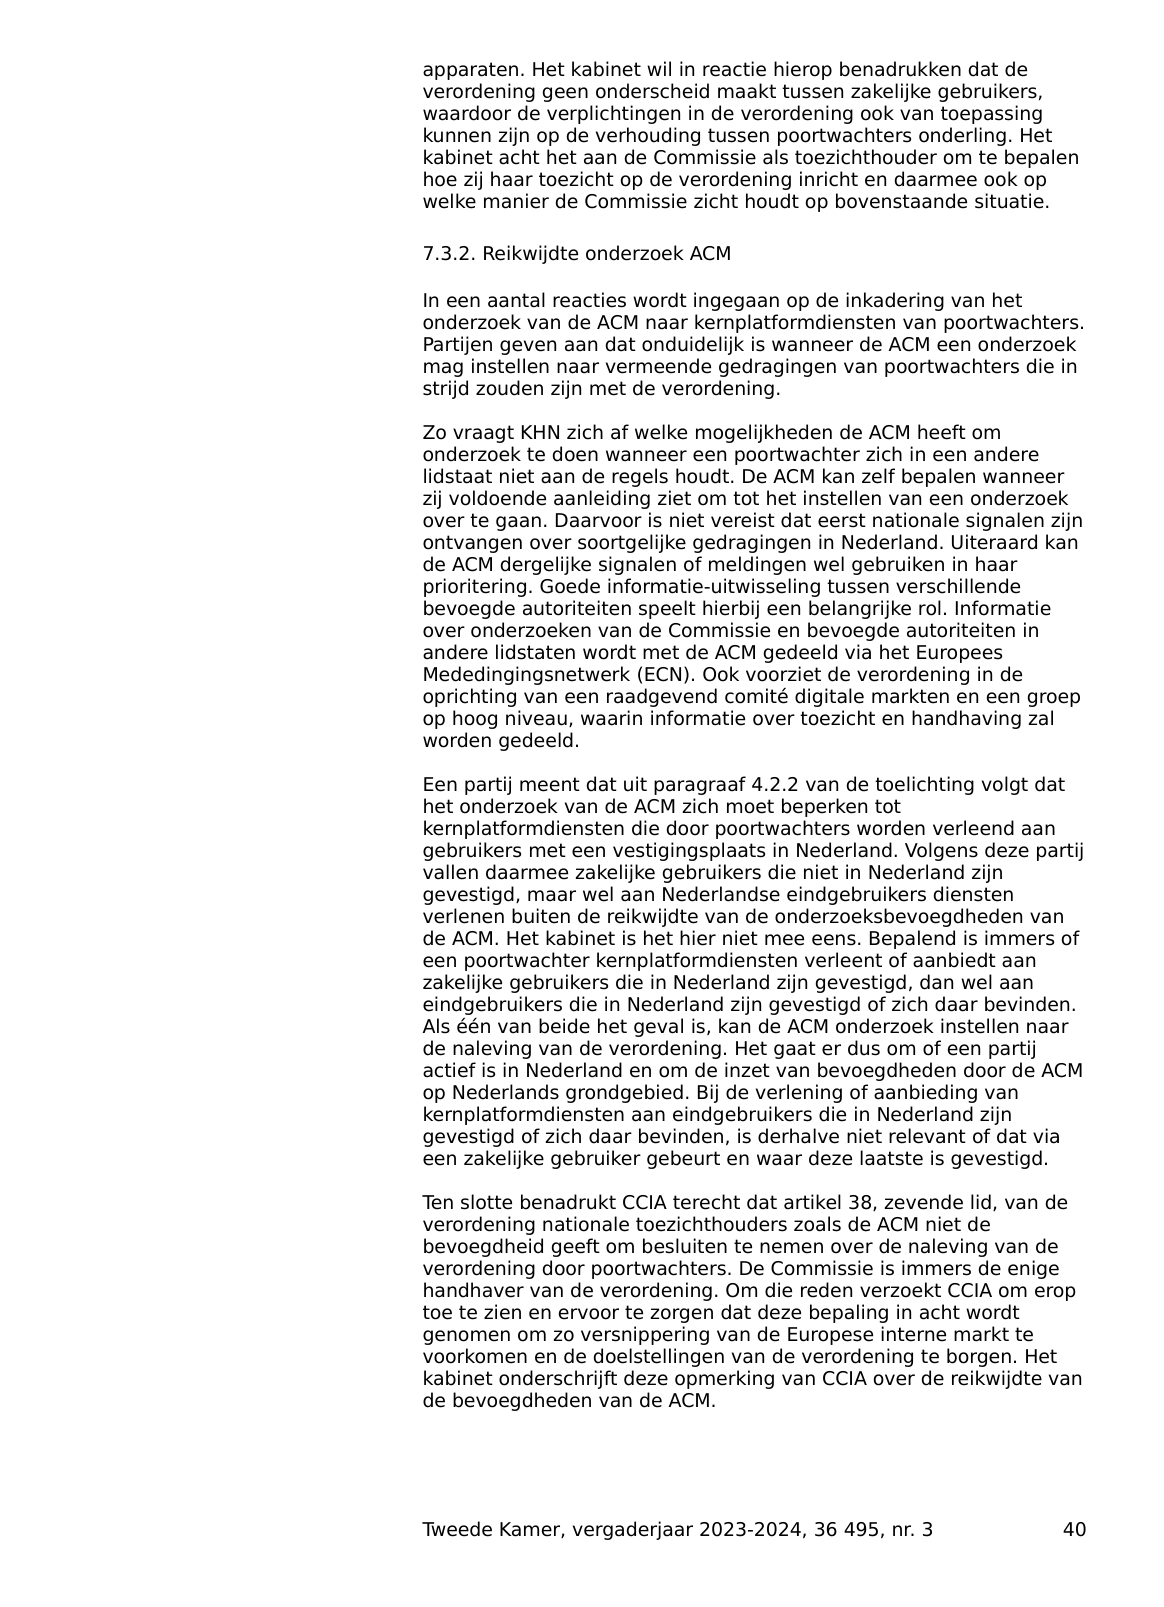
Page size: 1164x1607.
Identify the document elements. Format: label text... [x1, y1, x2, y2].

text In een aantal reacties wordt ingegaan op de inkadering van het onderzoek van de ACM naar kernplatformdiensten van poortwachters. Partijen geven aan dat onduidelijk is wanneer de ACM een onderzoek mag instellen naar vermeende gedragingen van poortwachters die in strijd zouden zijn met de verordening. [422, 290, 1087, 400]
text Ten slotte benadrukt CCIA terecht dat artikel 38, zevende lid, van de verordening nationale toezichthouders zoals de ACM niet de bevoegdheid geeft om besluiten te nemen over de naleving van de verordening door poortwachters. De Commissie is immers de enige handhaver van de verordening. Om die reden verzoekt CCIA om erop toe te zien en ervoor te zorgen dat deze bepaling in acht wordt genomen om zo versnippering van de Europese interne markt te voorkomen en de doelstellingen van de verordening te borgen. Het kabinet onderschrijft deze opmerking van CCIA over de reikwijdte van de bevoegdheden van de ACM. [422, 1192, 1087, 1411]
text Zo vraagt KHN zich af welke mogelijkheden de ACM heeft om onderzoek te doen wanneer een poortwachter zich in een andere lidstaat niet aan de regels houdt. De ACM kan zelf bepalen wanneer zij voldoende aanleiding ziet om tot het instellen van een onderzoek over te gaan. Daarvoor is niet vereist dat eerst nationale signalen zijn ontvangen over soortgelijke gedragingen in Nederland. Uiteraard kan de ACM dergelijke signalen of meldingen wel gebruiken in haar prioritering. Goede informatie-uitwisseling tussen verschillende bevoegde autoriteiten speelt hierbij een belangrijke rol. Informatie over onderzoeken van de Commissie en bevoegde autoriteiten in andere lidstaten wordt met de ACM gedeeld via het Europees Mededingingsnetwerk (ECN). Ook voorziet de verordening in de oprichting van een raadgevend comité digitale markten en een groep op hoog niveau, waarin informatie over toezicht en handhaving zal worden gedeeld. [422, 422, 1087, 752]
text apparaten. Het kabinet wil in reactie hierop benadrukken dat de verordening geen onderscheid maakt tussen zakelijke gebruikers, waardoor de verplichtingen in de verordening ook van toepassing kunnen zijn op de verhouding tussen poortwachters onderling. Het kabinet acht het aan de Commissie als toezichthouder om te bepalen hoe zij haar toezicht op de verordening inricht en daarmee ook op welke manier de Commissie zicht houdt op bovenstaande situatie. [422, 59, 1087, 213]
subtitle 7.3.2. Reikwijdte onderzoek ACM [422, 243, 1087, 265]
text Een partij meent dat uit paragraaf 4.2.2 van de toelichting volgt dat het onderzoek van de ACM zich moet beperken tot kernplatformdiensten die door poortwachters worden verleend aan gebruikers met een vestigingsplaats in Nederland. Volgens deze partij vallen daarmee zakelijke gebruikers die niet in Nederland zijn gevestigd, maar wel aan Nederlandse eindgebruikers diensten verlenen buiten de reikwijdte van de onderzoeksbevoegdheden van de ACM. Het kabinet is het hier niet mee eens. Bepalend is immers of een poortwachter kernplatformdiensten verleent of aanbiedt aan zakelijke gebruikers die in Nederland zijn gevestigd, dan wel aan eindgebruikers die in Nederland zijn gevestigd of zich daar bevinden. Als één van beide het geval is, kan de ACM onderzoek instellen naar de naleving van de verordening. Het gaat er dus om of een partij actief is in Nederland en om de inzet van bevoegdheden door de ACM op Nederlands grondgebied. Bij de verlening of aanbieding van kernplatformdiensten aan eindgebruikers die in Nederland zijn gevestigd of zich daar bevinden, is derhalve niet relevant of dat via een zakelijke gebruiker gebeurt en waar deze laatste is gevestigd. [422, 774, 1087, 1169]
